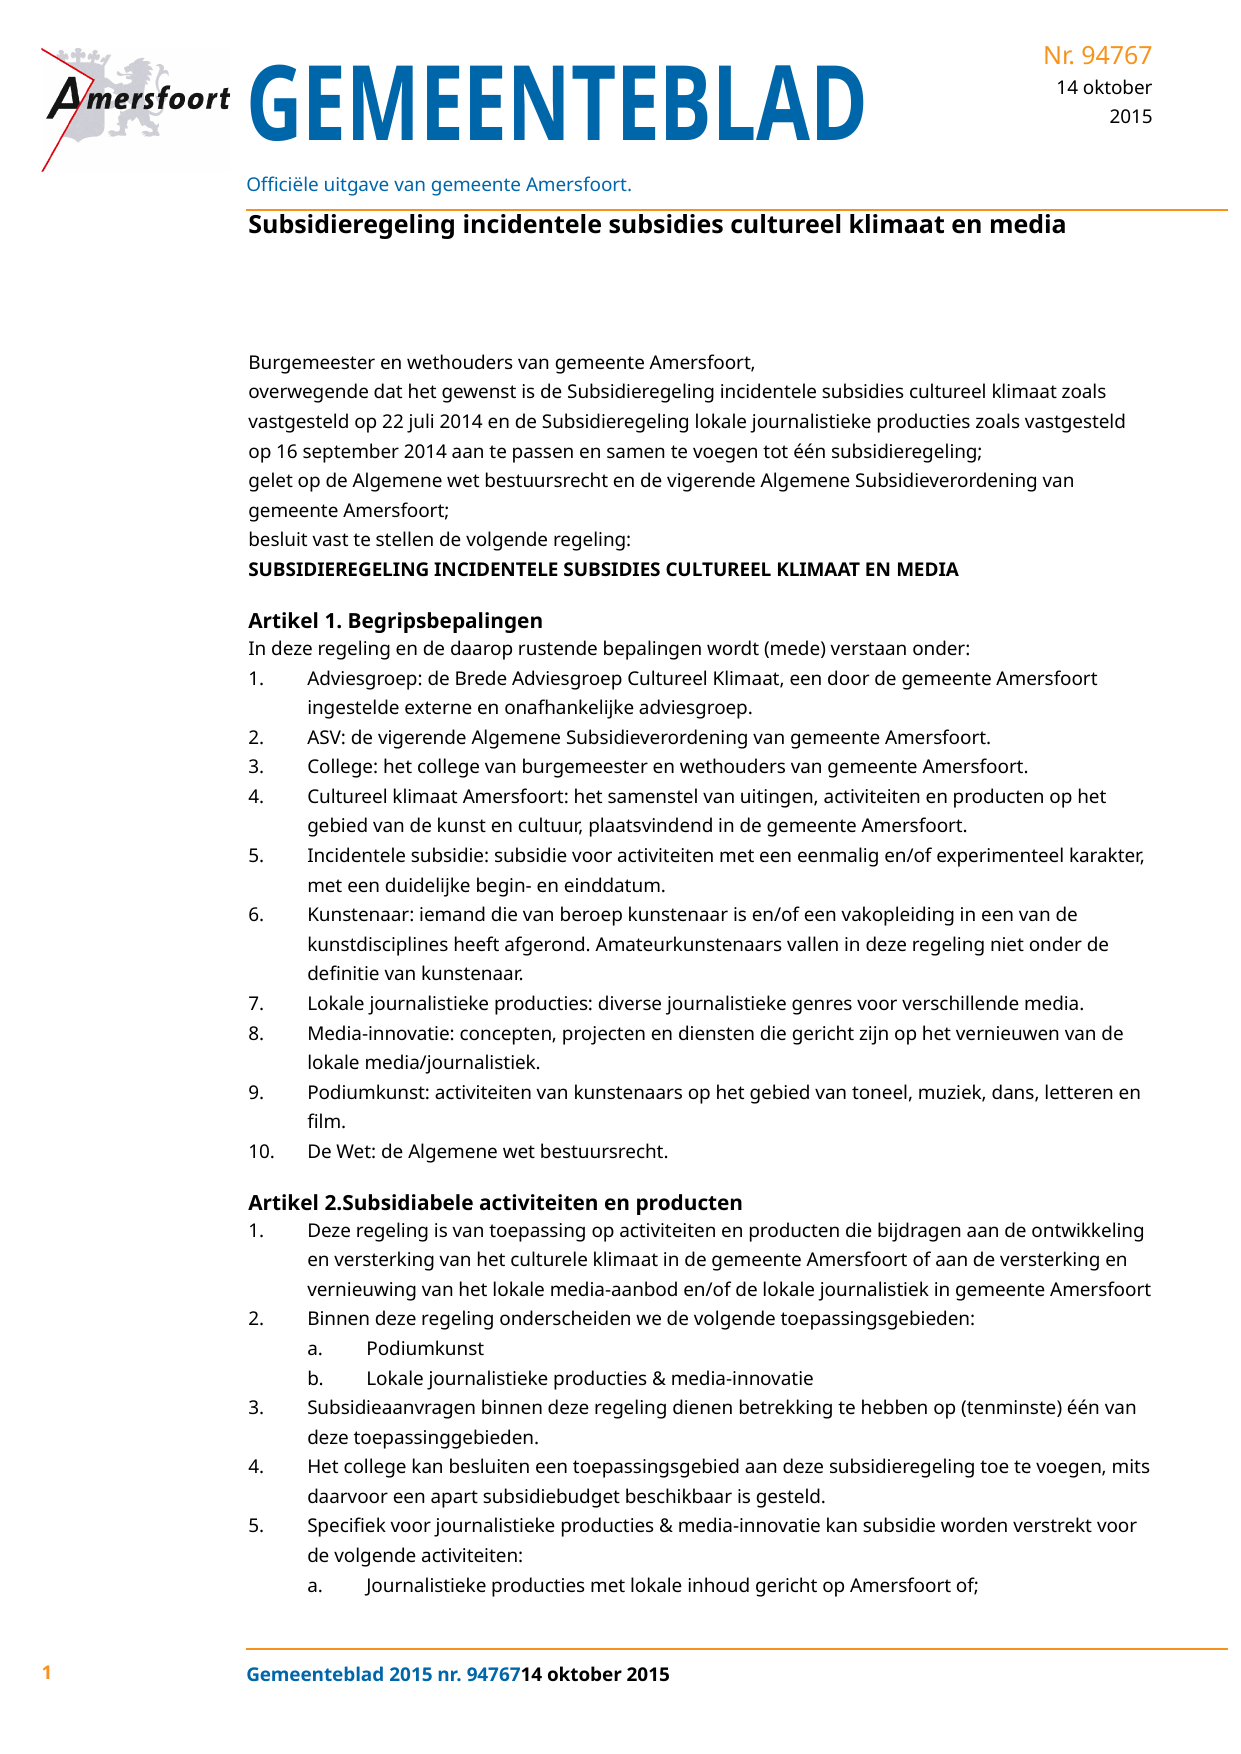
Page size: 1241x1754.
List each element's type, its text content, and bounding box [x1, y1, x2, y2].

text Burgemeester en wethouders van gemeente Amersfoort, [248, 349, 1152, 375]
text In deze regeling en de daarop rustende bepalingen wordt (mede) verstaan onder: [248, 635, 1152, 661]
text gelet op de Algemene wet bestuursrecht en de vigerende Algemene Subsidieverordening van gemeente Amersfoort; [248, 467, 1152, 523]
list Journalistieke producties met lokale inhoud gericht op Amersfoort of; [307, 1572, 1152, 1598]
list Podiumkunst [307, 1335, 1152, 1361]
list Lokale journalistieke producties: diverse journalistieke genres voor verschillende media. [248, 990, 1152, 1016]
list College: het college van burgemeester en wethouders van gemeente Amersfoort. [248, 753, 1152, 779]
list Incidentele subsidie: subsidie voor activiteiten met een eenmalig en/of experimenteel karakter, met een duidelijke begin- en einddatum. [248, 842, 1152, 897]
text Subsidieregeling incidentele subsidies cultureel klimaat en media [248, 211, 1152, 241]
text overwegende dat het gewenst is de Subsidieregeling incidentele subsidies cultureel klimaat zoals vastgesteld op 22 juli 2014 en de Subsidieregeling lokale journalistieke producties zoals vastgesteld op 16 september 2014 aan te passen en samen te voegen tot één subsidieregeling; [248, 379, 1152, 464]
list Adviesgroep: de Brede Adviesgroep Cultureel Klimaat, een door de gemeente Amersfoort ingestelde externe en onafhankelijke adviesgroep. [248, 665, 1152, 720]
text SUBSIDIEREGELING INCIDENTELE SUBSIDIES CULTUREEL KLIMAAT EN MEDIA [248, 556, 1152, 582]
list Het college kan besluiten een toepassingsgebied aan deze subsidieregeling toe te voegen, mits daarvoor een apart subsidiebudget beschikbaar is gesteld. [248, 1453, 1152, 1509]
list Media-innovatie: concepten, projecten en diensten die gericht zijn op het vernieuwen van de lokale media/journalistiek. [248, 1020, 1152, 1075]
list Subsidieaanvragen binnen deze regeling dienen betrekking te hebben op (tenminste) één van deze toepassinggebieden. [248, 1394, 1152, 1450]
list Cultureel klimaat Amersfoort: het samenstel van uitingen, activiteiten en producten op het gebied van de kunst en cultuur, plaatsvindend in de gemeente Amersfoort. [248, 783, 1152, 838]
text besluit vast te stellen de volgende regeling: [248, 527, 1152, 552]
text Artikel 1. Begripsbepalingen [248, 607, 1152, 635]
picture [41, 47, 231, 172]
list De Wet: de Algemene wet bestuursrecht. [248, 1138, 1152, 1164]
list Kunstenaar: iemand die van beroep kunstenaar is en/of een vakopleiding in een van de kunstdisciplines heeft afgerond. Amateurkunstenaars vallen in deze regeling niet onder de definitie van kunstenaar. [248, 901, 1152, 986]
text Artikel 2.Subsidiabele activiteiten en producten [248, 1188, 1152, 1217]
list Lokale journalistieke producties & media-innovatie [307, 1365, 1152, 1391]
list Specifiek voor journalistieke producties & media-innovatie kan subsidie worden verstrekt voor de volgende activiteiten: [248, 1513, 1152, 1568]
list ASV: de vigerende Algemene Subsidieverordening van gemeente Amersfoort. [248, 724, 1152, 749]
list Binnen deze regeling onderscheiden we de volgende toepassingsgebieden: [248, 1306, 1152, 1331]
list Deze regeling is van toepassing op activiteiten en producten die bijdragen aan de ontwikkeling en versterking van het culturele klimaat in de gemeente Amersfoort of aan de versterking en vernieuwing van het lokale media-aanbod en/of de lokale journalistiek in gemeente Amersfoort [248, 1217, 1152, 1302]
list Podiumkunst: activiteiten van kunstenaars op het gebied van toneel, muziek, dans, letteren en film. [248, 1079, 1152, 1134]
